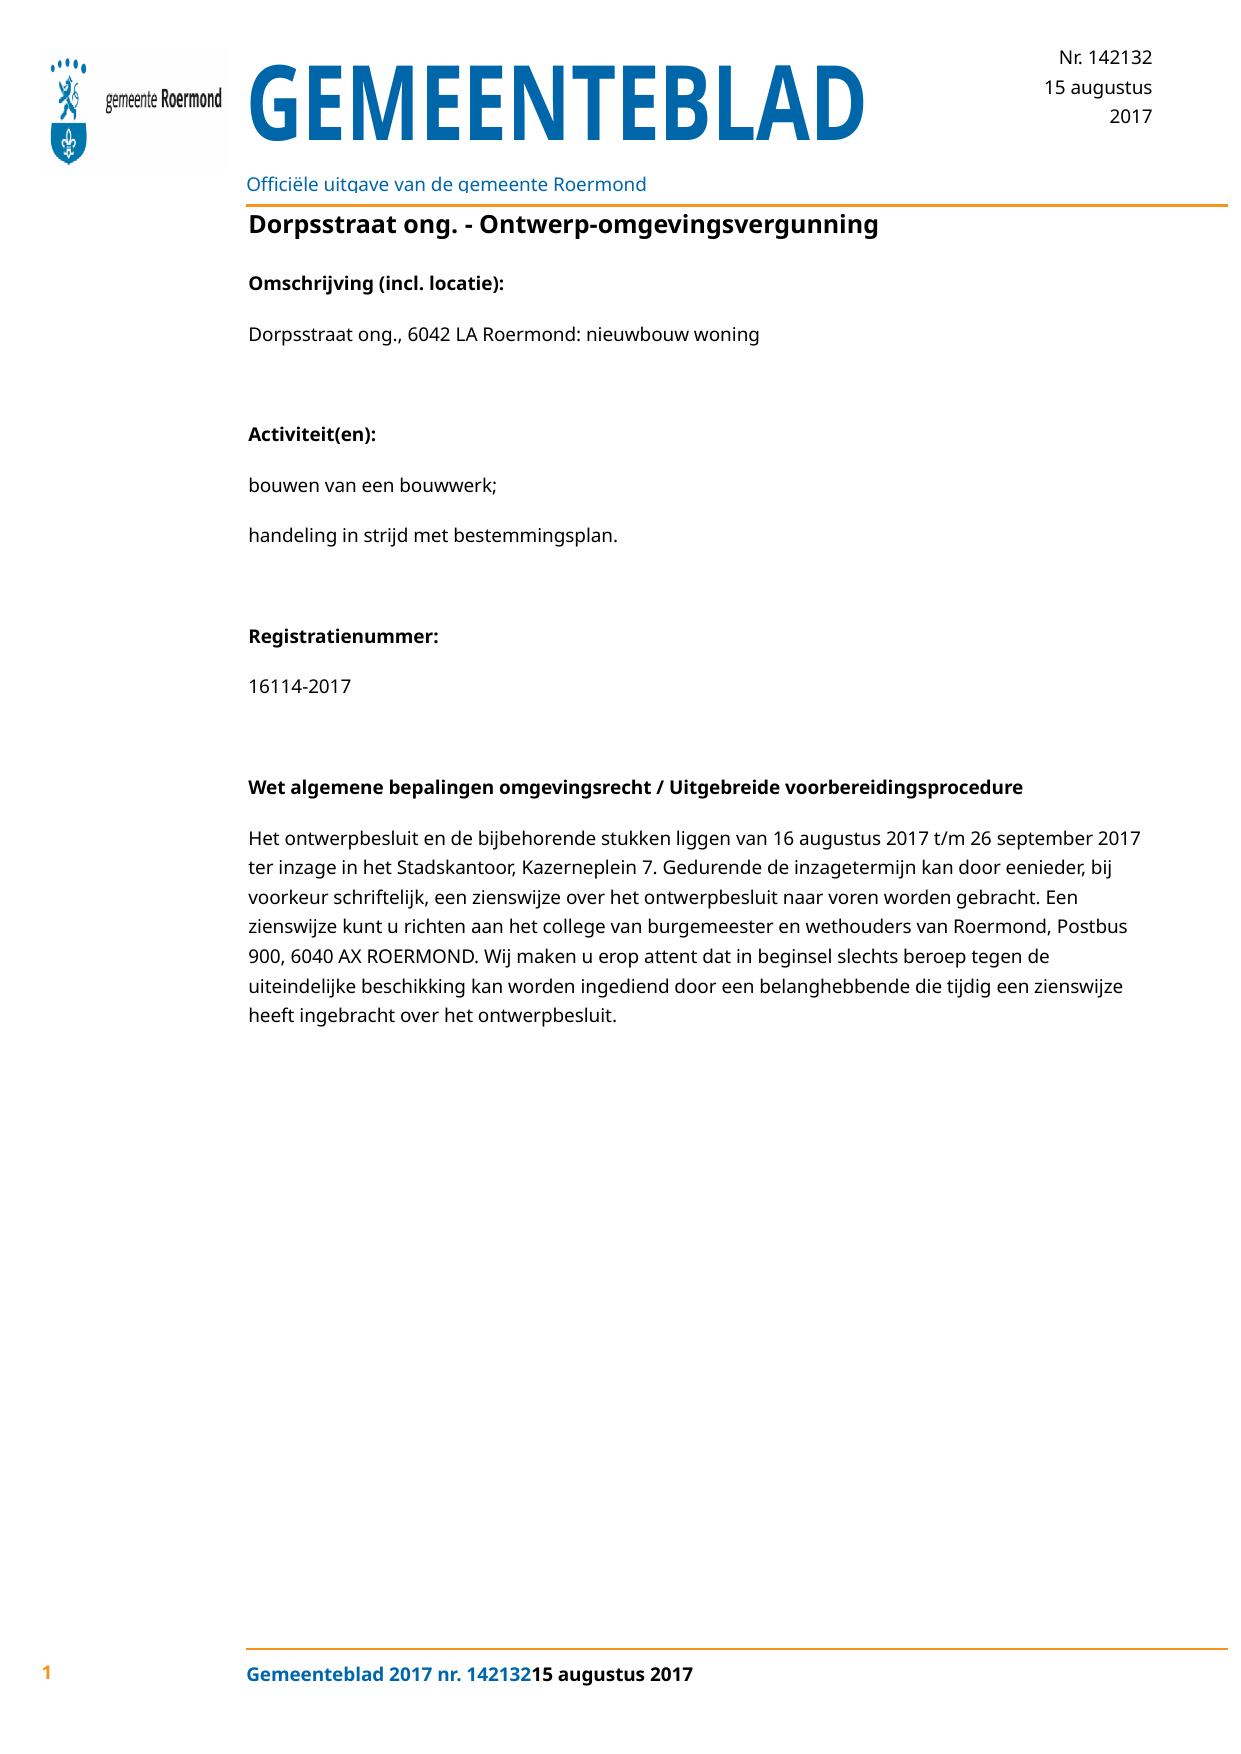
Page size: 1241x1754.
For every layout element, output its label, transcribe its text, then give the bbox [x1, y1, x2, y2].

text Registratienummer: [248, 623, 1152, 649]
text handeling in strijd met bestemmingsplan. [248, 522, 1152, 548]
text Dorpsstraat ong., 6042 LA Roermond: nieuwbouw woning [248, 321, 1152, 346]
text Activiteit(en): [248, 422, 1152, 447]
text 16114-2017 [248, 674, 1152, 699]
picture [41, 47, 231, 172]
text Dorpsstraat ong. - Ontwerp-omgevingsvergunning [248, 207, 1152, 241]
text Het ontwerpbesluit en de bijbehorende stukken liggen van 16 augustus 2017 t/m 26 september 2017 ter inzage in het Stadskantoor, Kazerneplein 7. Gedurende de inzagetermijn kan door eenieder, bij voorkeur schriftelijk, een zienswijze over het ontwerpbesluit naar voren worden gebracht. Een zienswijze kunt u richten aan het college van burgemeester en wethouders van Roermond, Postbus 900, 6040 AX ROERMOND. Wij maken u erop attent dat in beginsel slechts beroep tegen de uiteindelijke beschikking kan worden ingediend door een belanghebbende die tijdig een zienswijze heeft ingebracht over het ontwerpbesluit. [248, 825, 1152, 1028]
text Omschrijving (incl. locatie): [248, 270, 1152, 296]
text Wet algemene bepalingen omgevingsrecht / Uitgebreide voorbereidingsprocedure [248, 774, 1152, 800]
text bouwen van een bouwwerk; [248, 472, 1152, 498]
